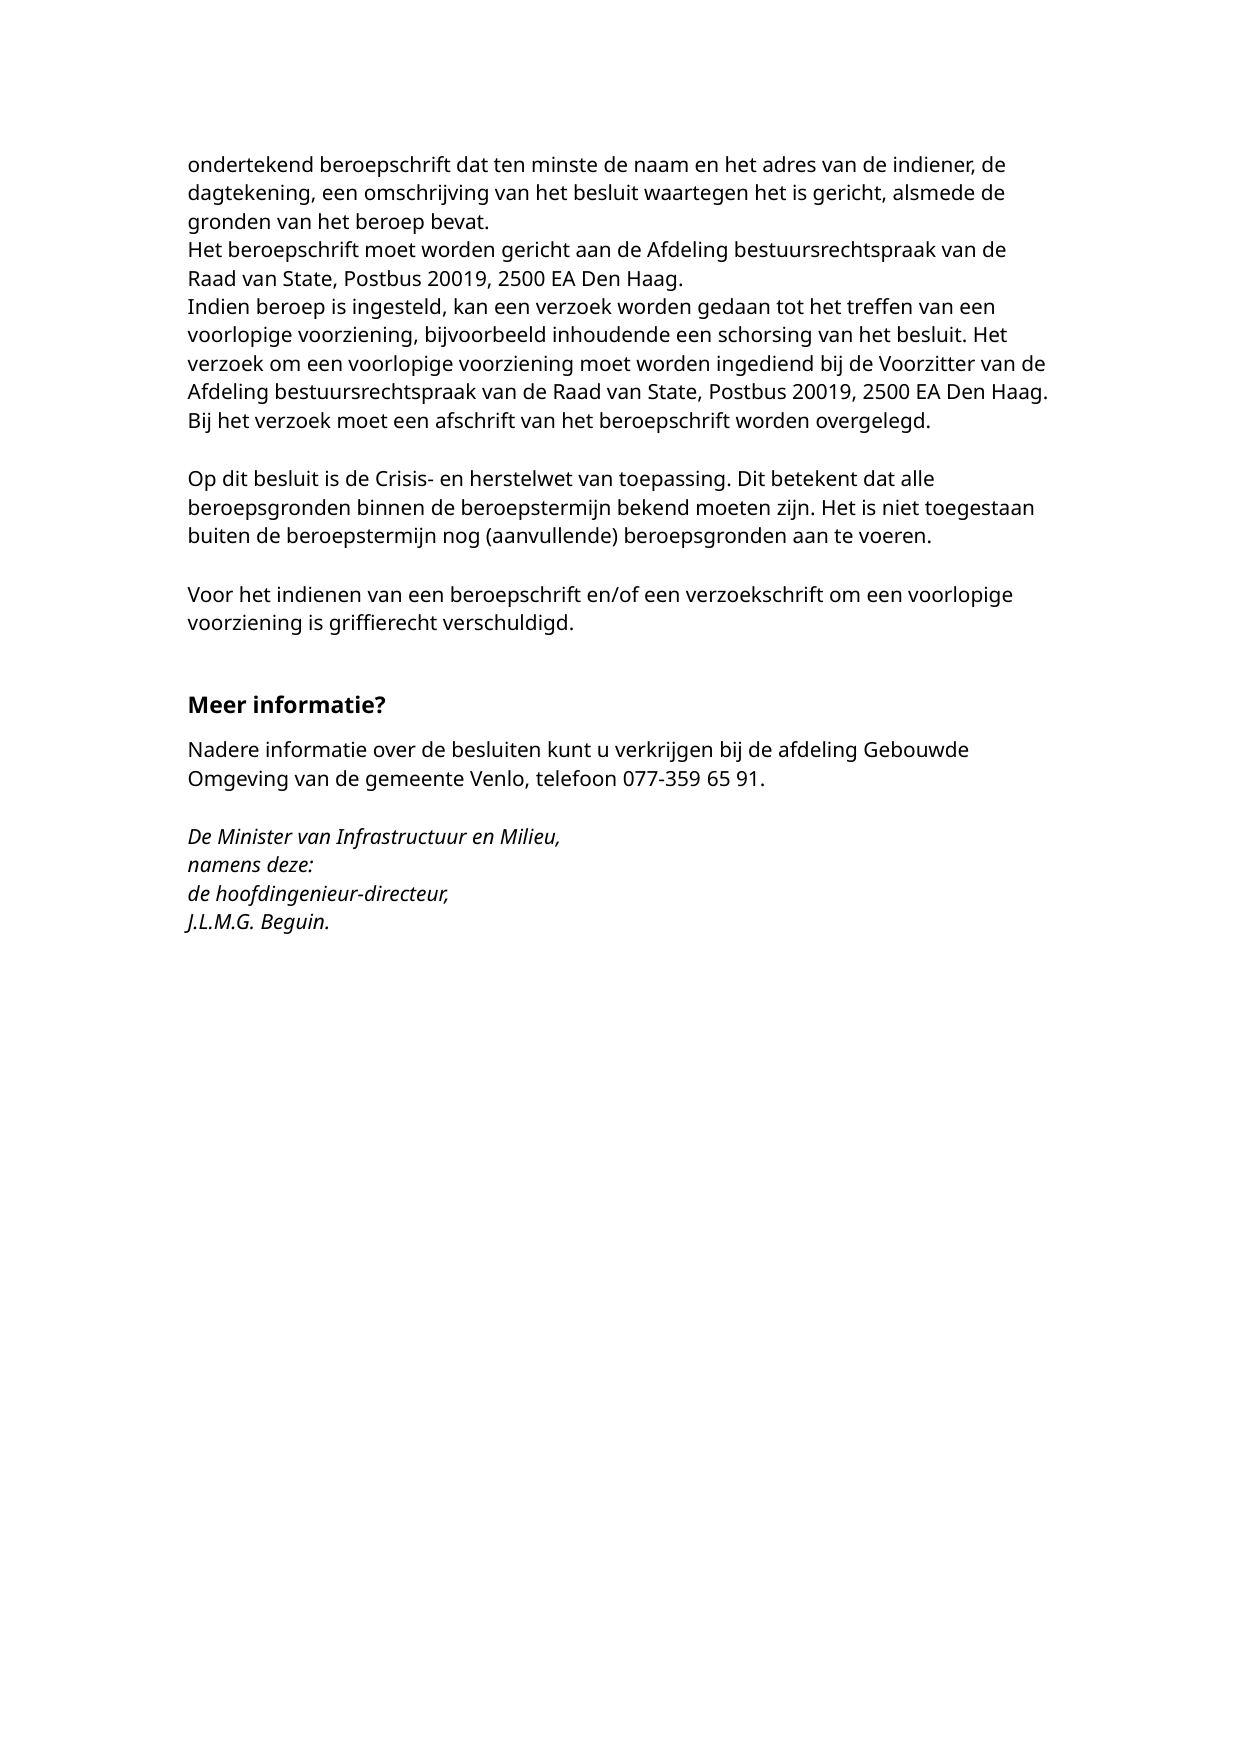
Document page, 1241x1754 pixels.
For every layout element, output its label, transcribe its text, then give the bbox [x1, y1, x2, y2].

text De Minister van Infrastructuur en Milieu, [187, 822, 1053, 851]
text Bij het verzoek moet een afschrift van het beroepschrift worden overgelegd. [187, 406, 1053, 434]
text Voor het indienen van een beroepschrift en/of een verzoekschrift om een voorlopige voorziening is griffierecht verschuldigd. [187, 580, 1053, 637]
text ondertekend beroepschrift dat ten minste de naam en het adres van de indiener, de dagtekening, een omschrijving van het besluit waartegen het is gericht, alsmede de gronden van het beroep bevat. [187, 150, 1053, 235]
text Op dit besluit is de Crisis- en herstelwet van toepassing. Dit betekent dat alle beroepsgronden binnen de beroepstermijn bekend moeten zijn. Het is niet toegestaan buiten de beroepstermijn nog (aanvullende) beroepsgronden aan te voeren. [187, 464, 1053, 550]
text J.L.M.G. Beguin. [187, 907, 1053, 936]
text Indien beroep is ingesteld, kan een verzoek worden gedaan tot het treffen van een voorlopige voorziening, bijvoorbeeld inhoudende een schorsing van het besluit. Het verzoek om een voorlopige voorziening moet worden ingediend bij de Voorzitter van de Afdeling bestuursrechtspraak van de Raad van State, Postbus 20019, 2500 EA Den Haag. [187, 292, 1053, 406]
text Nadere informatie over de besluiten kunt u verkrijgen bij de afdeling Gebouwde Omgeving van de gemeente Venlo, telefoon 077-359 65 91. [187, 735, 1053, 792]
subtitle Meer informatie? [187, 689, 1053, 720]
text de hoofdingenieur-directeur, [187, 879, 1053, 907]
text namens deze: [187, 851, 1053, 879]
text Het beroepschrift moet worden gericht aan de Afdeling bestuursrechtspraak van de Raad van State, Postbus 20019, 2500 EA Den Haag. [187, 235, 1053, 292]
